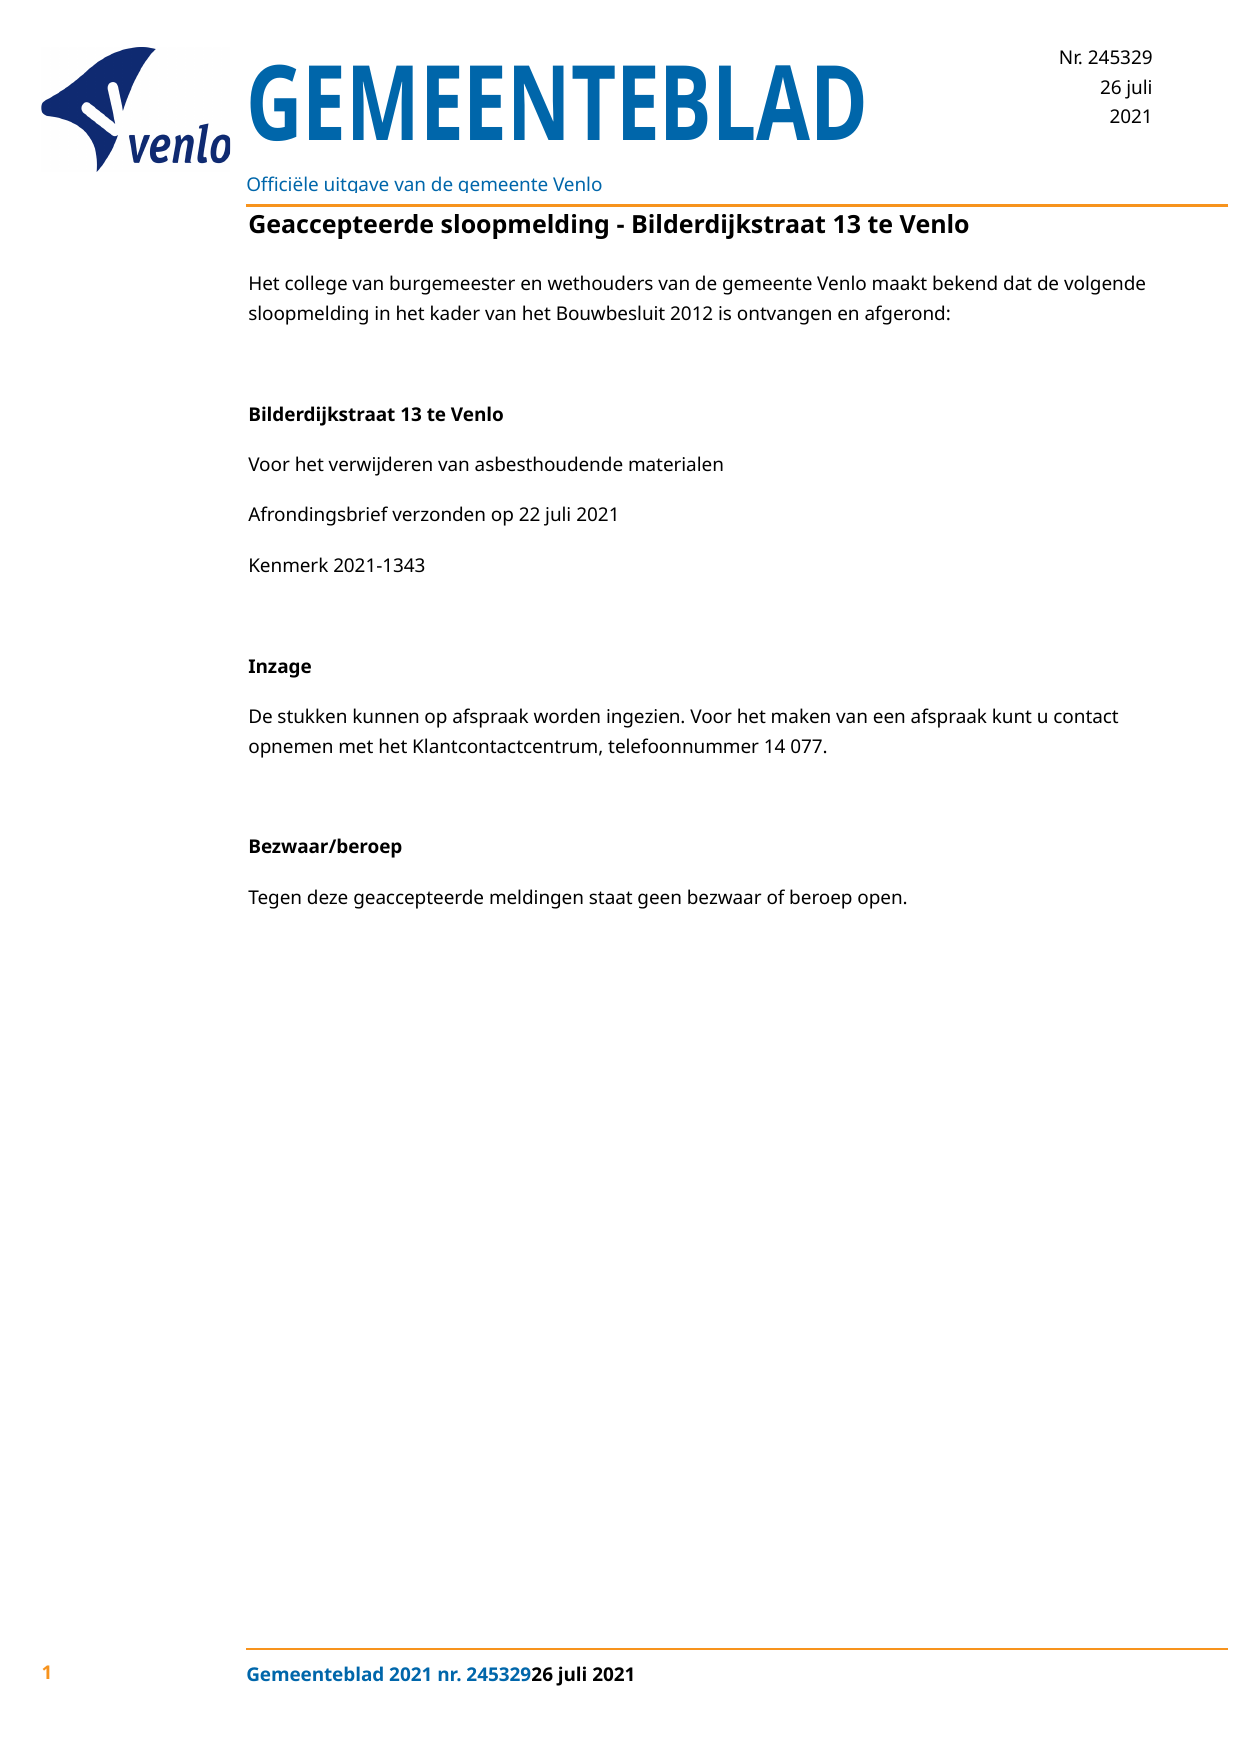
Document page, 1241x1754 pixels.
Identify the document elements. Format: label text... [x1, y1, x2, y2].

text Voor het verwijderen van asbesthoudende materialen [248, 451, 1152, 477]
text Kenmerk 2021-1343 [248, 552, 1152, 578]
text De stukken kunnen op afspraak worden ingezien. Voor het maken van een afspraak kunt u contact opnemen met het Klantcontactcentrum, telefoonnummer 14 077. [248, 703, 1152, 758]
text Geaccepteerde sloopmelding - Bilderdijkstraat 13 te Venlo [248, 207, 1152, 241]
text Tegen deze geaccepteerde meldingen staat geen bezwaar of beroep open. [248, 884, 1152, 910]
text Bilderdijkstraat 13 te Venlo [248, 401, 1152, 426]
text Inzage [248, 653, 1152, 678]
text Bezwaar/beroep [248, 834, 1152, 859]
picture [41, 47, 231, 172]
text Het college van burgemeester en wethouders van de gemeente Venlo maakt bekend dat de volgende sloopmelding in het kader van het Bouwbesluit 2012 is ontvangen en afgerond: [248, 270, 1152, 326]
text Afrondingsbrief verzonden op 22 juli 2021 [248, 502, 1152, 527]
